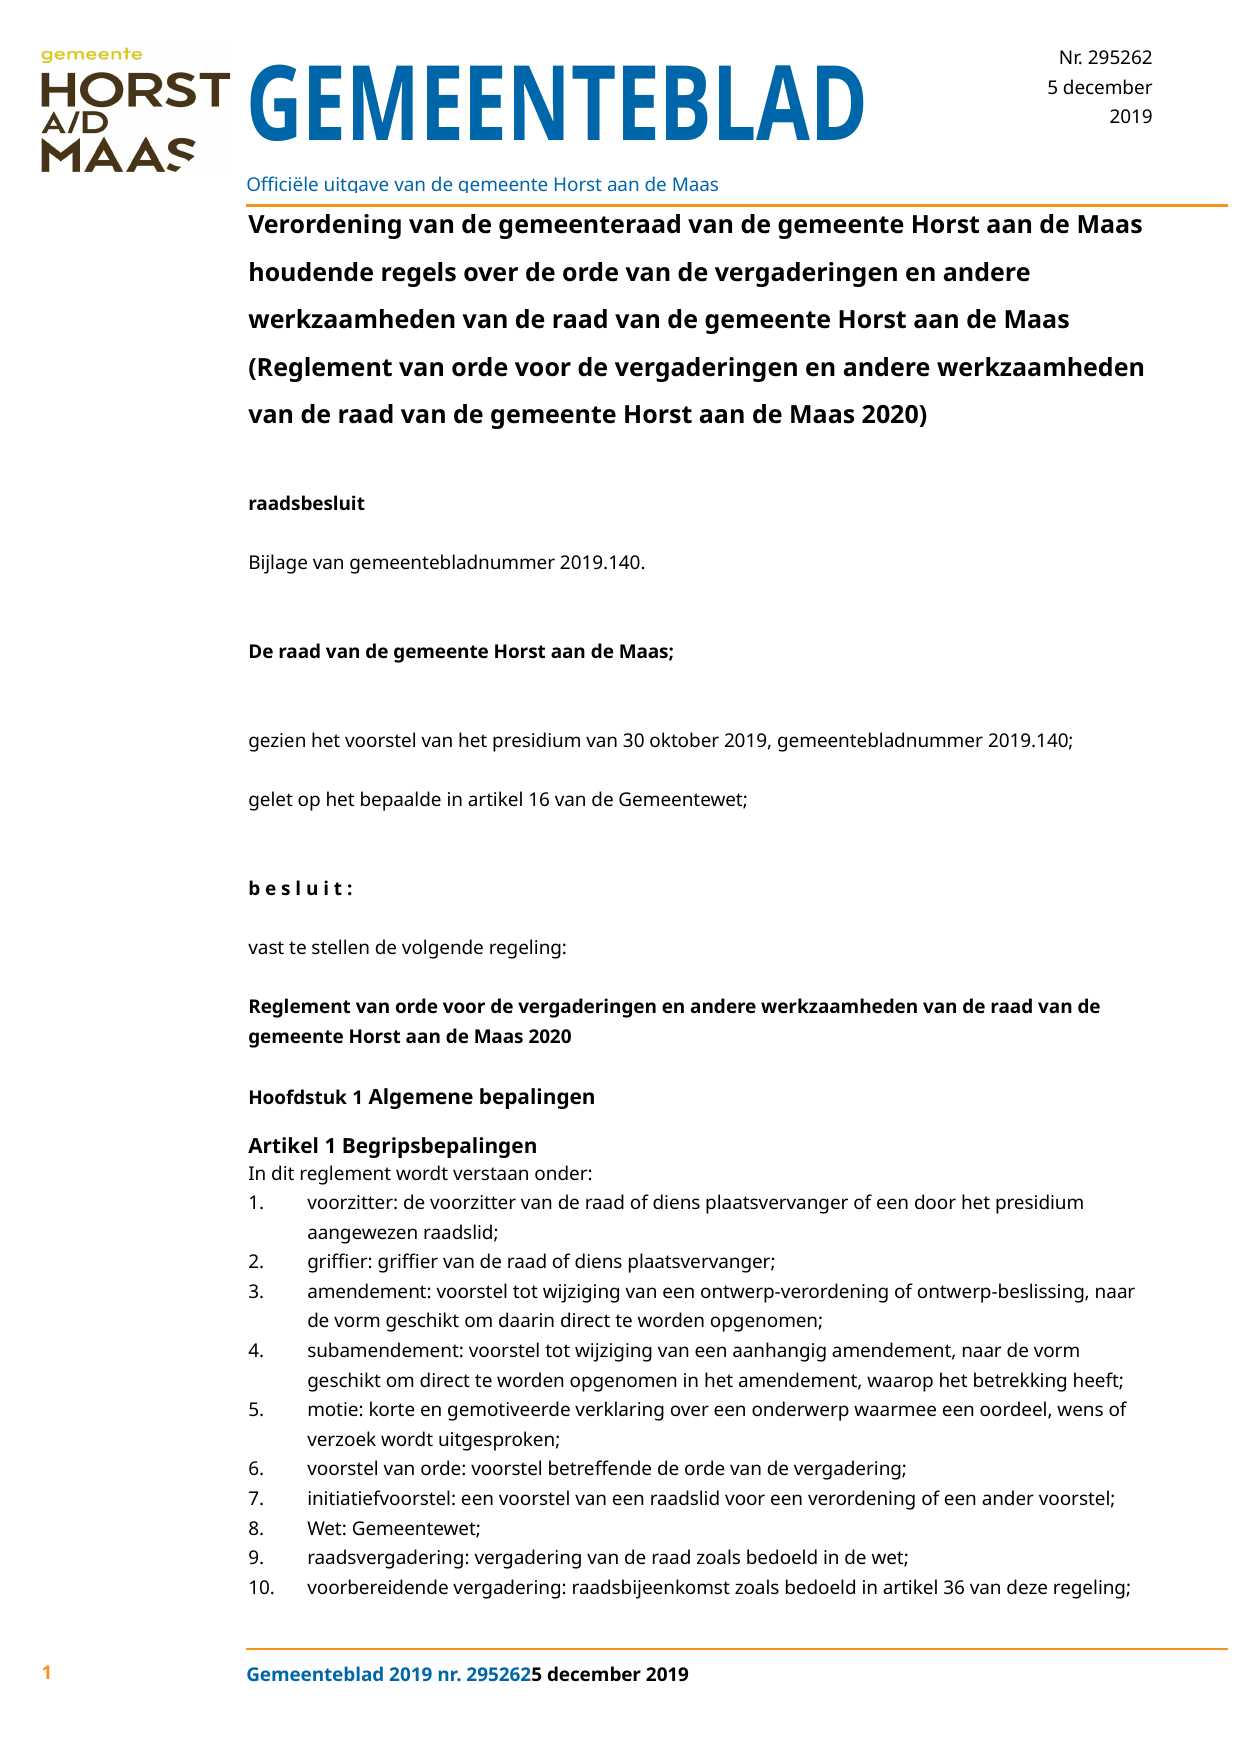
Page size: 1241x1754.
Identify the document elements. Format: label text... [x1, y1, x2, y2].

text Hoofdstuk 1 Algemene bepalingen [248, 1082, 1152, 1110]
text Artikel 1 Begripsbepalingen [248, 1131, 1152, 1160]
text Verordening van de gemeenteraad van de gemeente Horst aan de Maas houdende regels over de orde van de vergaderingen en andere werkzaamheden van de raad van de gemeente Horst aan de Maas (Reglement van orde voor de vergaderingen en andere werkzaamheden van de raad van de gemeente Horst aan de Maas 2020) [248, 207, 1152, 431]
text gezien het voorstel van het presidium van 30 oktober 2019, gemeentebladnummer 2019.140; [248, 727, 1152, 753]
text gelet op het bepaalde in artikel 16 van de Gemeentewet; [248, 786, 1152, 812]
list griffier: griffier van de raad of diens plaatsvervanger; [248, 1248, 1152, 1274]
list Wet: Gemeentewet; [248, 1515, 1152, 1540]
list subamendement: voorstel tot wijziging van een aanhangig amendement, naar de vorm geschikt om direct te worden opgenomen in het amendement, waarop het betrekking heeft; [248, 1337, 1152, 1392]
text Bijlage van gemeentebladnummer 2019.140. [248, 549, 1152, 575]
list amendement: voorstel tot wijziging van een ontwerp-verordening of ontwerp-beslissing, naar de vorm geschikt om daarin direct te worden opgenomen; [248, 1278, 1152, 1333]
text vast te stellen de volgende regeling: [248, 934, 1152, 960]
text Reglement van orde voor de vergaderingen en andere werkzaamheden van de raad van de gemeente Horst aan de Maas 2020 [248, 993, 1152, 1048]
list voorstel van orde: voorstel betreffende de orde van de vergadering; [248, 1456, 1152, 1481]
text b e s l u i t : [248, 875, 1152, 901]
list initiatiefvoorstel: een voorstel van een raadslid voor een verordening of een ander voorstel; [248, 1485, 1152, 1511]
picture [41, 47, 231, 172]
text raadsbesluit [248, 490, 1152, 516]
list motie: korte en gemotiveerde verklaring over een onderwerp waarmee een oordeel, wens of verzoek wordt uitgesproken; [248, 1396, 1152, 1452]
list voorbereidende vergadering: raadsbijeenkomst zoals bedoeld in artikel 36 van deze regeling; [248, 1574, 1152, 1599]
text In dit reglement wordt verstaan onder: [248, 1160, 1152, 1185]
text De raad van de gemeente Horst aan de Maas; [248, 638, 1152, 664]
list voorzitter: de voorzitter van de raad of diens plaatsvervanger of een door het presidium aangewezen raadslid; [248, 1189, 1152, 1244]
list raadsvergadering: vergadering van de raad zoals bedoeld in de wet; [248, 1544, 1152, 1570]
